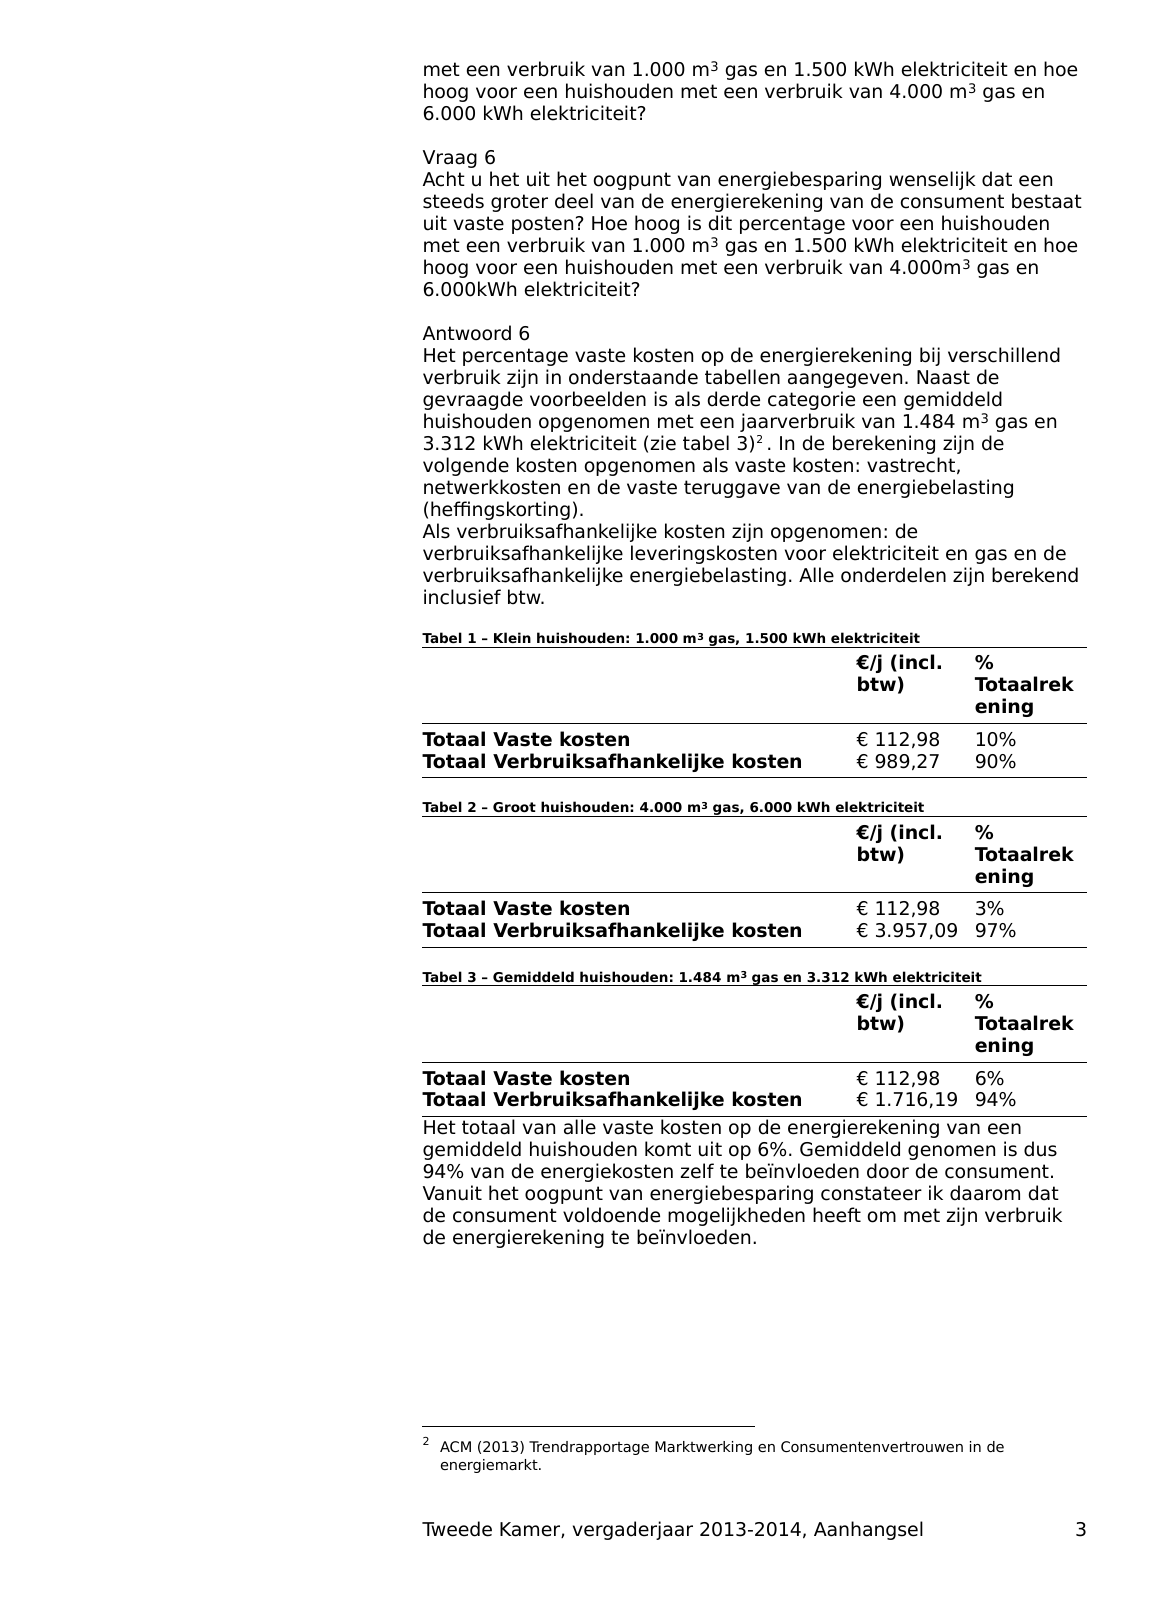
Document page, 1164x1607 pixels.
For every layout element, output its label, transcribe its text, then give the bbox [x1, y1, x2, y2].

text Acht u het uit het oogpunt van energiebesparing wenselijk dat een steeds groter deel van de energierekening van de consument bestaat uit vaste posten? Hoe hoog is dit percentage voor een huishouden met een verbruik van 1.000 m3 gas en 1.500 kWh elektriciteit en hoe hoog voor een huishouden met een verbruik van 4.000m3 gas en 6.000kWh elektriciteit? [422, 169, 1087, 301]
table_cell % Totaalrekening [969, 986, 1087, 1062]
table_cell 94% [969, 1089, 1087, 1116]
table_cell Totaal Vaste kosten [422, 1063, 850, 1089]
table_cell Totaal Vaste kosten [422, 893, 850, 920]
text Het percentage vaste kosten op de energierekening bij verschillend verbruik zijn in onderstaande tabellen aangegeven. Naast de gevraagde voorbeelden is als derde categorie een gemiddeld huishouden opgenomen met een jaarverbruik van 1.484 m3 gas en 3.312 kWh elektriciteit (zie tabel 3). In de berekening zijn de volgende kosten opgenomen als vaste kosten: vastrecht, netwerkkosten en de vaste teruggave van de energiebelasting (heffingskorting). [422, 345, 1087, 521]
text met een verbruik van 1.000 m3 gas en 1.500 kWh elektriciteit en hoe hoog voor een huishouden met een verbruik van 4.000 m3 gas en 6.000 kWh elektriciteit? [422, 59, 1087, 125]
table_cell € 3.957,09 [850, 920, 968, 947]
table_cell 97% [969, 920, 1087, 947]
table_cell €/j (incl. btw) [850, 817, 968, 892]
table_cell 90% [969, 751, 1087, 777]
text Vraag 6 [422, 147, 1087, 169]
table_cell €/j (incl. btw) [850, 986, 968, 1062]
table_cell € 1.716,19 [850, 1089, 968, 1116]
table_cell € 989,27 [850, 751, 968, 777]
table_cell [422, 817, 850, 892]
table_header Tabel 2 – Groot huishouden: 4.000 m3 gas, 6.000 kWh elektriciteit [422, 800, 1087, 816]
text Het totaal van alle vaste kosten op de energierekening van een gemiddeld huishouden komt uit op 6%. Gemiddeld genomen is dus 94% van de energiekosten zelf te beïnvloeden door de consument. Vanuit het oogpunt van energiebesparing constateer ik daarom dat de consument voldoende mogelijkheden heeft om met zijn verbruik de energierekening te beïnvloeden. [422, 1117, 1087, 1249]
table_cell [422, 986, 850, 1062]
table_header Tabel 3 – Gemiddeld huishouden: 1.484 m3 gas en 3.312 kWh elektriciteit [422, 970, 1087, 985]
table_header Tabel 1 – Klein huishouden: 1.000 m3 gas, 1.500 kWh elektriciteit [422, 631, 1087, 647]
table_cell 3% [969, 893, 1087, 920]
table_cell Totaal Vaste kosten [422, 724, 850, 751]
table_cell € 112,98 [850, 893, 968, 920]
text Als verbruiksafhankelijke kosten zijn opgenomen: de verbruiksafhankelijke leveringskosten voor elektriciteit en gas en de verbruiksafhankelijke energiebelasting. Alle onderdelen zijn berekend inclusief btw. [422, 521, 1087, 609]
text ACM (2013) Trendrapportage Marktwerking en Consumentenvertrouwen in de energiemarkt. [422, 1435, 1087, 1474]
table_cell € 112,98 [850, 1063, 968, 1089]
text Antwoord 6 [422, 323, 1087, 345]
table_cell €/j (incl. btw) [850, 648, 968, 723]
table_cell 6% [969, 1063, 1087, 1089]
table_cell Totaal Verbruiksafhankelijke kosten [422, 751, 850, 777]
table_cell [422, 648, 850, 723]
table_cell 10% [969, 724, 1087, 751]
table_cell % Totaalrekening [969, 648, 1087, 723]
table_cell Totaal Verbruiksafhankelijke kosten [422, 920, 850, 947]
table_cell € 112,98 [850, 724, 968, 751]
table_cell Totaal Verbruiksafhankelijke kosten [422, 1089, 850, 1116]
table_cell % Totaalrekening [969, 817, 1087, 892]
